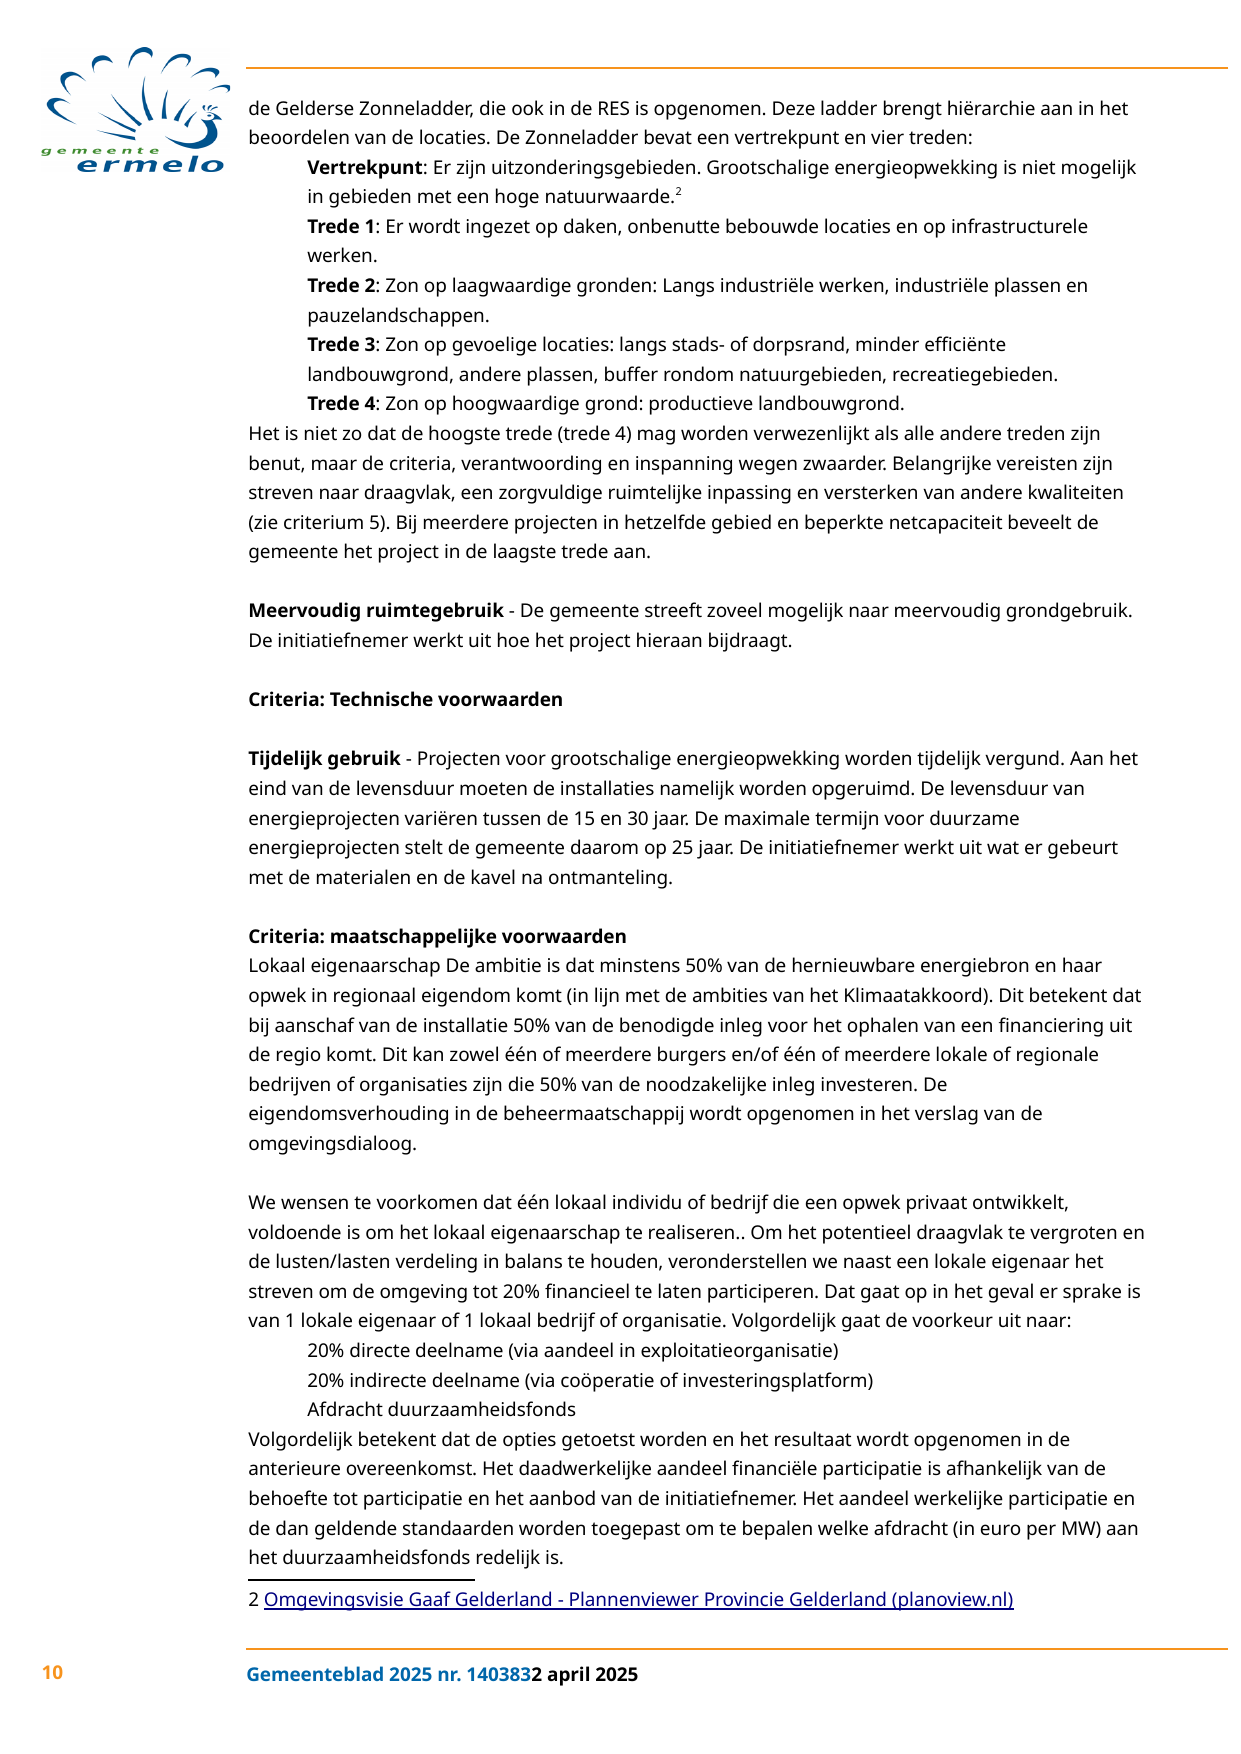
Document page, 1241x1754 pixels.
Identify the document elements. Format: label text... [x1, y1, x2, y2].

list Omgevingsvisie Gaaf Gelderland - Plannenviewer Provincie Gelderland (planoview.nl) [248, 1586, 1152, 1612]
list Vertrekpunt: Er zijn uitzonderingsgebieden. Grootschalige energieopwekking is niet mogelijk in gebieden met een hoge natuurwaarde. [248, 154, 1152, 209]
list Trede 1: Er wordt ingezet op daken, onbenutte bebouwde locaties en op infrastructurele werken. [248, 213, 1152, 268]
list 20% indirecte deelname (via coöperatie of investeringsplatform) [248, 1367, 1152, 1393]
picture [41, 47, 231, 172]
text Volgordelijk betekent dat de opties getoetst worden en het resultaat wordt opgenomen in de anterieure overeenkomst. Het daadwerkelijke aandeel financiële participatie is afhankelijk van de behoefte tot participatie en het aanbod van de initiatiefnemer. Het aandeel werkelijke participatie en de dan geldende standaarden worden toegepast om te bepalen welke afdracht (in euro per MW) aan het duurzaamheidsfonds redelijk is. [248, 1426, 1152, 1570]
list Trede 3: Zon op gevoelige locaties: langs stads- of dorpsrand, minder efficiënte landbouwgrond, andere plassen, buffer rondom natuurgebieden, recreatiegebieden. [248, 331, 1152, 387]
text Lokaal eigenaarschap De ambitie is dat minstens 50% van de hernieuwbare energiebron en haar opwek in regionaal eigendom komt (in lijn met de ambities van het Klimaatakkoord). Dit betekent dat bij aanschaf van de installatie 50% van de benodigde inleg voor het ophalen van een financiering uit de regio komt. Dit kan zowel één of meerdere burgers en/of één of meerdere lokale of regionale bedrijven of organisaties zijn die 50% van de noodzakelijke inleg investeren. De eigendomsverhouding in de beheermaatschappij wordt opgenomen in het verslag van de omgevingsdialoog. [248, 953, 1152, 1156]
text Criteria: Technische voorwaarden [248, 686, 1152, 712]
list Afdracht duurzaamheidsfonds [248, 1396, 1152, 1422]
list Trede 2: Zon op laagwaardige gronden: Langs industriële werken, industriële plassen en pauzelandschappen. [248, 272, 1152, 328]
text We wensen te voorkomen dat één lokaal individu of bedrijf die een opwek privaat ontwikkelt, voldoende is om het lokaal eigenaarschap te realiseren.. Om het potentieel draagvlak te vergroten en de lusten/lasten verdeling in balans te houden, veronderstellen we naast een lokale eigenaar het streven om de omgeving tot 20% financieel te laten participeren. Dat gaat op in het geval er sprake is van 1 lokale eigenaar of 1 lokaal bedrijf of organisatie. Volgordelijk gaat de voorkeur uit naar: [248, 1189, 1152, 1333]
list 20% directe deelname (via aandeel in exploitatieorganisatie) [248, 1337, 1152, 1363]
text Criteria: maatschappelijke voorwaarden [248, 923, 1152, 949]
list Trede 4: Zon op hoogwaardige grond: productieve landbouwgrond. [248, 391, 1152, 416]
text Meervoudig ruimtegebruik - De gemeente streeft zoveel mogelijk naar meervoudig grondgebruik. De initiatiefnemer werkt uit hoe het project hieraan bijdraagt. [248, 598, 1152, 653]
text Het is niet zo dat de hoogste trede (trede 4) mag worden verwezenlijkt als alle andere treden zijn benut, maar de criteria, verantwoording en inspanning wegen zwaarder. Belangrijke vereisten zijn streven naar draagvlak, een zorgvuldige ruimtelijke inpassing en versterken van andere kwaliteiten (zie criterium 5). Bij meerdere projecten in hetzelfde gebied en beperkte netcapaciteit beveelt de gemeente het project in de laagste trede aan. [248, 420, 1152, 564]
text Tijdelijk gebruik - Projecten voor grootschalige energieopwekking worden tijdelijk vergund. Aan het eind van de levensduur moeten de installaties namelijk worden opgeruimd. De levensduur van energieprojecten variëren tussen de 15 en 30 jaar. De maximale termijn voor duurzame energieprojecten stelt de gemeente daarom op 25 jaar. De initiatiefnemer werkt uit wat er gebeurt met de materialen en de kavel na ontmanteling. [248, 746, 1152, 890]
text de Gelderse Zonneladder, die ook in de RES is opgenomen. Deze ladder brengt hiërarchie aan in het beoordelen van de locaties. De Zonneladder bevat een vertrekpunt en vier treden: [248, 95, 1152, 150]
